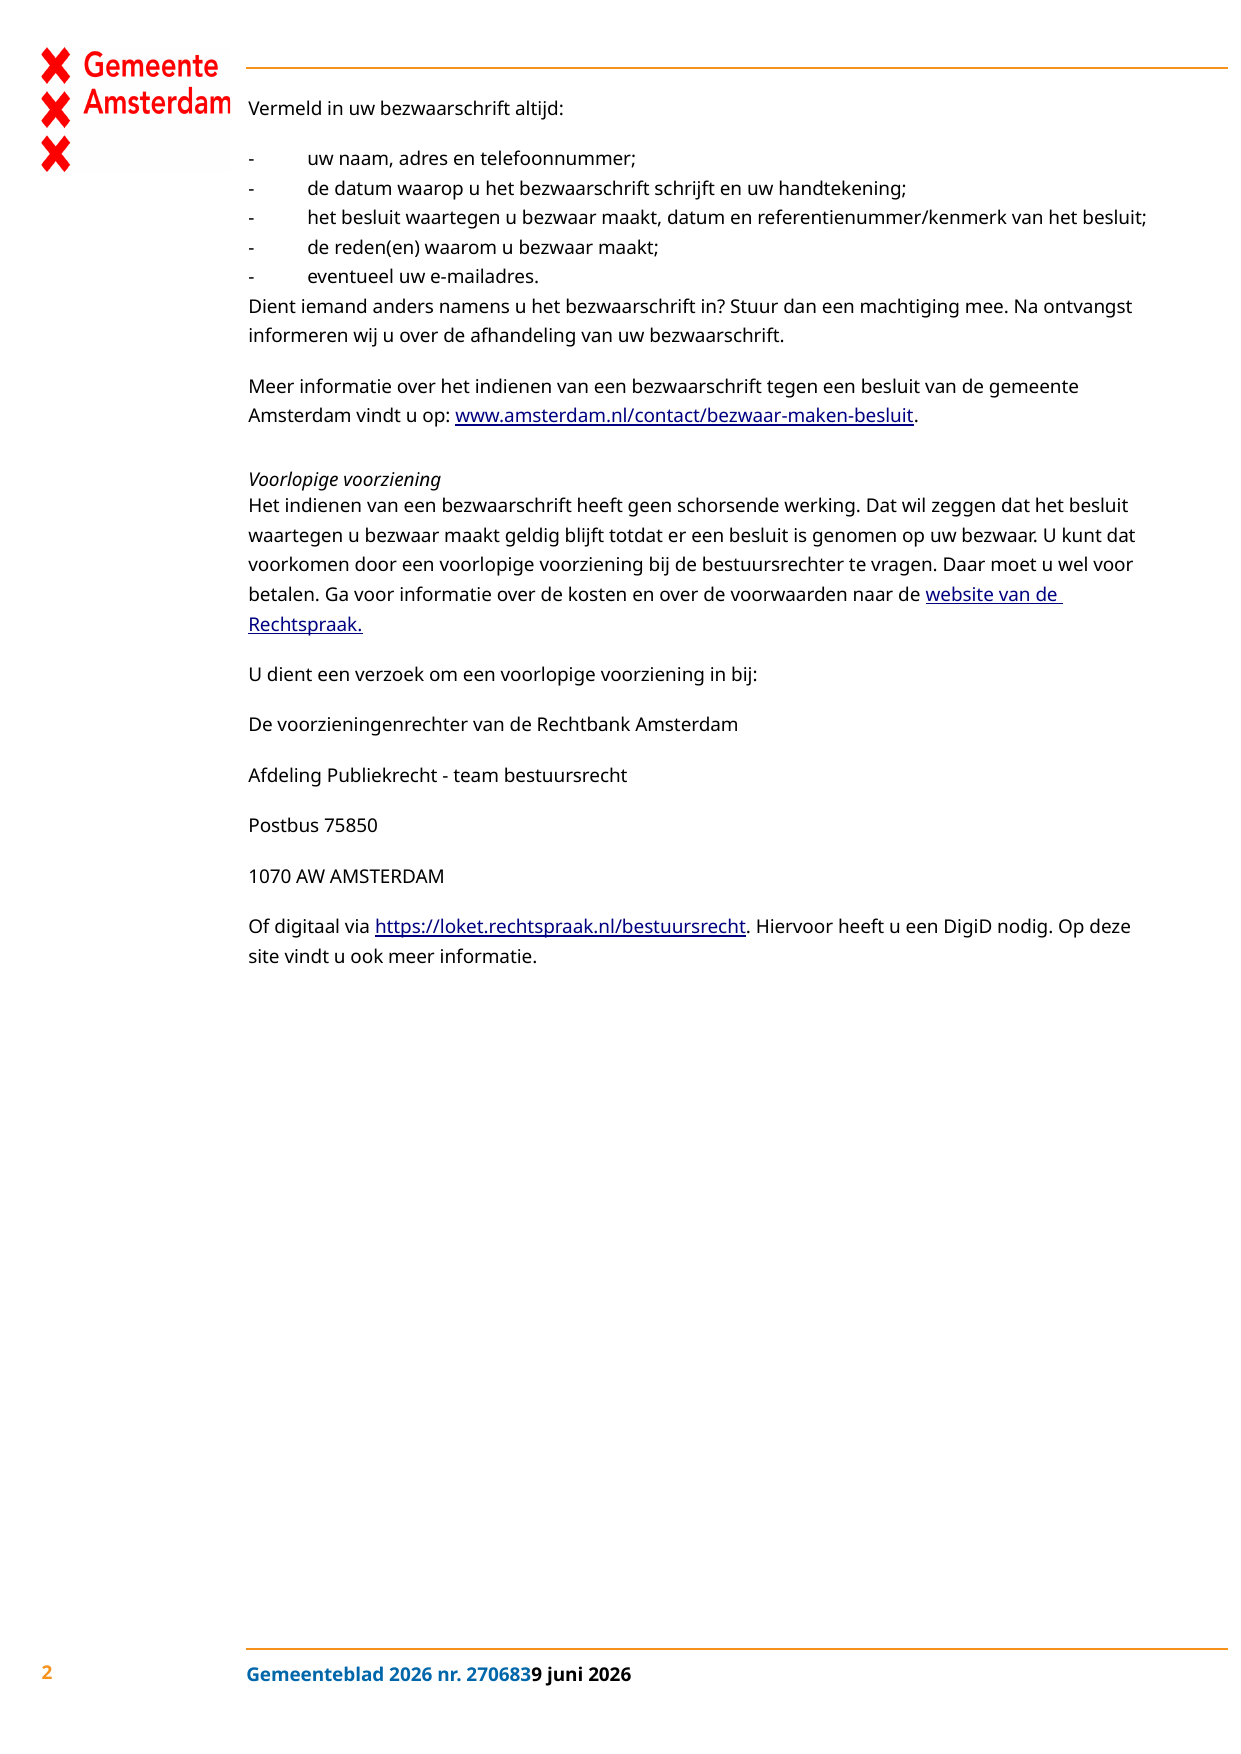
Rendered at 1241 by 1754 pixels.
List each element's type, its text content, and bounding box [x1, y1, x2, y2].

picture [41, 47, 231, 172]
list de datum waarop u het bezwaarschrift schrijft en uw handtekening; [248, 175, 1152, 201]
text Postbus 75850 [248, 812, 1152, 838]
list het besluit waartegen u bezwaar maakt, datum en referentienummer/kenmerk van het besluit; [248, 204, 1152, 230]
list de reden(en) waarom u bezwaar maakt; [248, 234, 1152, 260]
text Of digitaal via https://loket.rechtspraak.nl/bestuursrecht. Hiervoor heeft u een DigiD nodig. Op deze site vindt u ook meer informatie. [248, 913, 1152, 968]
text Het indienen van een bezwaarschrift heeft geen schorsende werking. Dat wil zeggen dat het besluit waartegen u bezwaar maakt geldig blijft totdat er een besluit is genomen op uw bezwaar. U kunt dat voorkomen door een voorlopige voorziening bij de bestuursrechter te vragen. Daar moet u wel voor betalen. Ga voor informatie over de kosten en over de voorwaarden naar de website van de Rechtspraak. [248, 492, 1152, 636]
text Afdeling Publiekrecht - team bestuursrecht [248, 762, 1152, 788]
text Vermeld in uw bezwaarschrift altijd: [248, 95, 1152, 121]
text De voorzieningenrechter van de Rechtbank Amsterdam [248, 712, 1152, 737]
list uw naam, adres en telefoonnummer; [248, 145, 1152, 171]
text Voorlopige voorziening [248, 467, 1152, 492]
text U dient een verzoek om een voorlopige voorziening in bij: [248, 661, 1152, 687]
text Dient iemand anders namens u het bezwaarschrift in? Stuur dan een machtiging mee. Na ontvangst informeren wij u over de afhandeling van uw bezwaarschrift. [248, 293, 1152, 348]
text Meer informatie over het indienen van een bezwaarschrift tegen een besluit van de gemeente Amsterdam vindt u op: www.amsterdam.nl/contact/bezwaar-maken-besluit. [248, 373, 1152, 428]
list eventueel uw e-mailadres. [248, 263, 1152, 289]
text 1070 AW AMSTERDAM [248, 863, 1152, 888]
